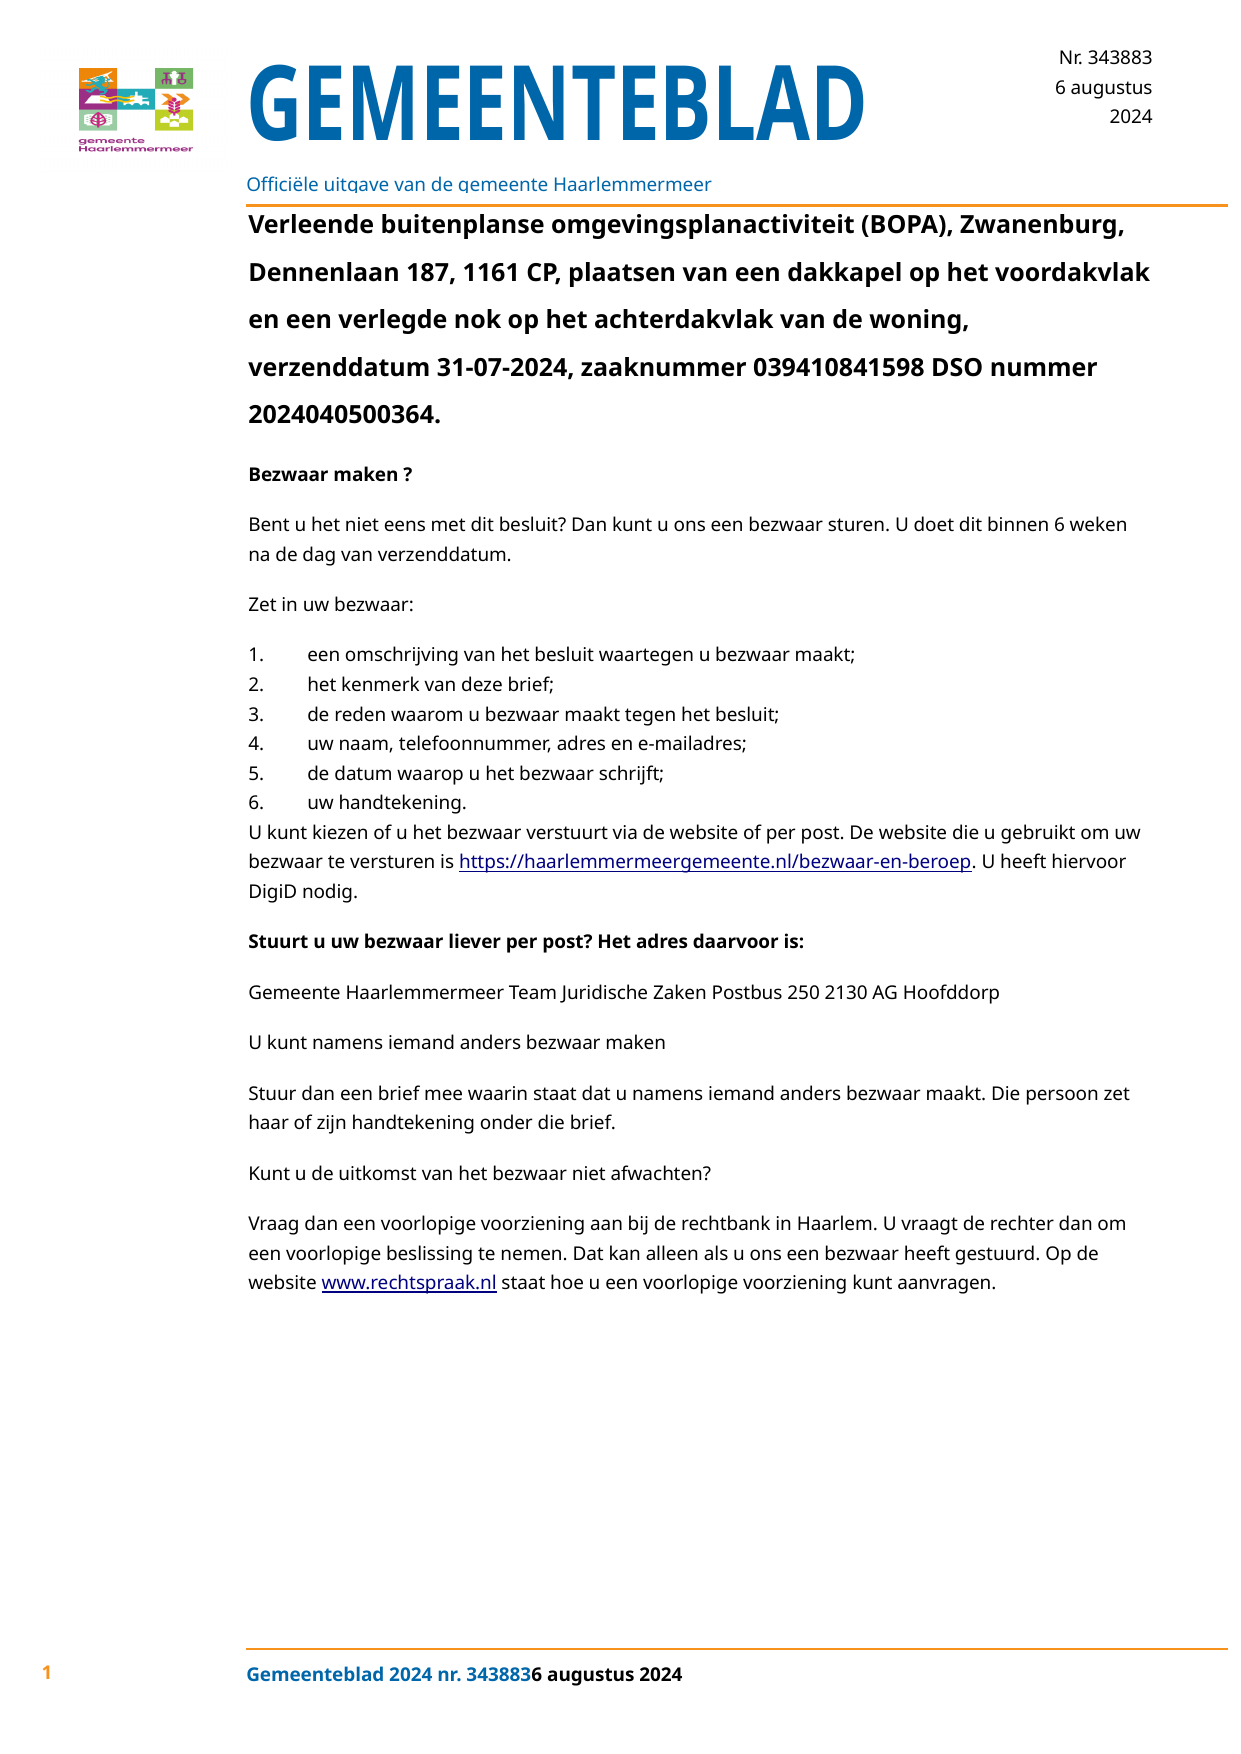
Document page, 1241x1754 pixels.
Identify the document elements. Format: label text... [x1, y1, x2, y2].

text U kunt namens iemand anders bezwaar maken [248, 1029, 1152, 1055]
text U kunt kiezen of u het bezwaar verstuurt via de website of per post. De website die u gebruikt om uw bezwaar te versturen is https://haarlemmermeergemeente.nl/bezwaar-en-beroep. U heeft hiervoor DigiD nodig. [248, 819, 1152, 904]
list uw naam, telefoonnummer, adres en e-mailadres; [248, 730, 1152, 756]
text Gemeente Haarlemmermeer Team Juridische Zaken Postbus 250 2130 AG Hoofddorp [248, 979, 1152, 1005]
text Verleende buitenplanse omgevingsplanactiviteit (BOPA), Zwanenburg, Dennenlaan 187, 1161 CP, plaatsen van een dakkapel op het voordakvlak en een verlegde nok op het achterdakvlak van de woning, verzenddatum 31-07-2024, zaaknummer 039410841598 DSO nummer 2024040500364. [248, 207, 1152, 431]
list uw handtekening. [248, 789, 1152, 815]
list de reden waarom u bezwaar maakt tegen het besluit; [248, 701, 1152, 726]
text Bent u het niet eens met dit besluit? Dan kunt u ons een bezwaar sturen. U doet dit binnen 6 weken na de dag van verzenddatum. [248, 511, 1152, 566]
text Stuur dan een brief mee waarin staat dat u namens iemand anders bezwaar maakt. Die persoon zet haar of zijn handtekening onder die brief. [248, 1080, 1152, 1135]
text Stuurt u uw bezwaar liever per post? Het adres daarvoor is: [248, 929, 1152, 954]
text Bezwaar maken ? [248, 461, 1152, 486]
picture [41, 47, 231, 172]
list de datum waarop u het bezwaar schrijft; [248, 760, 1152, 786]
text Kunt u de uitkomst van het bezwaar niet afwachten? [248, 1160, 1152, 1186]
list een omschrijving van het besluit waartegen u bezwaar maakt; [248, 642, 1152, 667]
text Vraag dan een voorlopige voorziening aan bij de rechtbank in Haarlem. U vraagt de rechter dan om een voorlopige beslissing te nemen. Dat kan alleen als u ons een bezwaar heeft gestuurd. Op de website www.rechtspraak.nl staat hoe u een voorlopige voorziening kunt aanvragen. [248, 1210, 1152, 1295]
list het kenmerk van deze brief; [248, 671, 1152, 697]
text Zet in uw bezwaar: [248, 591, 1152, 617]
